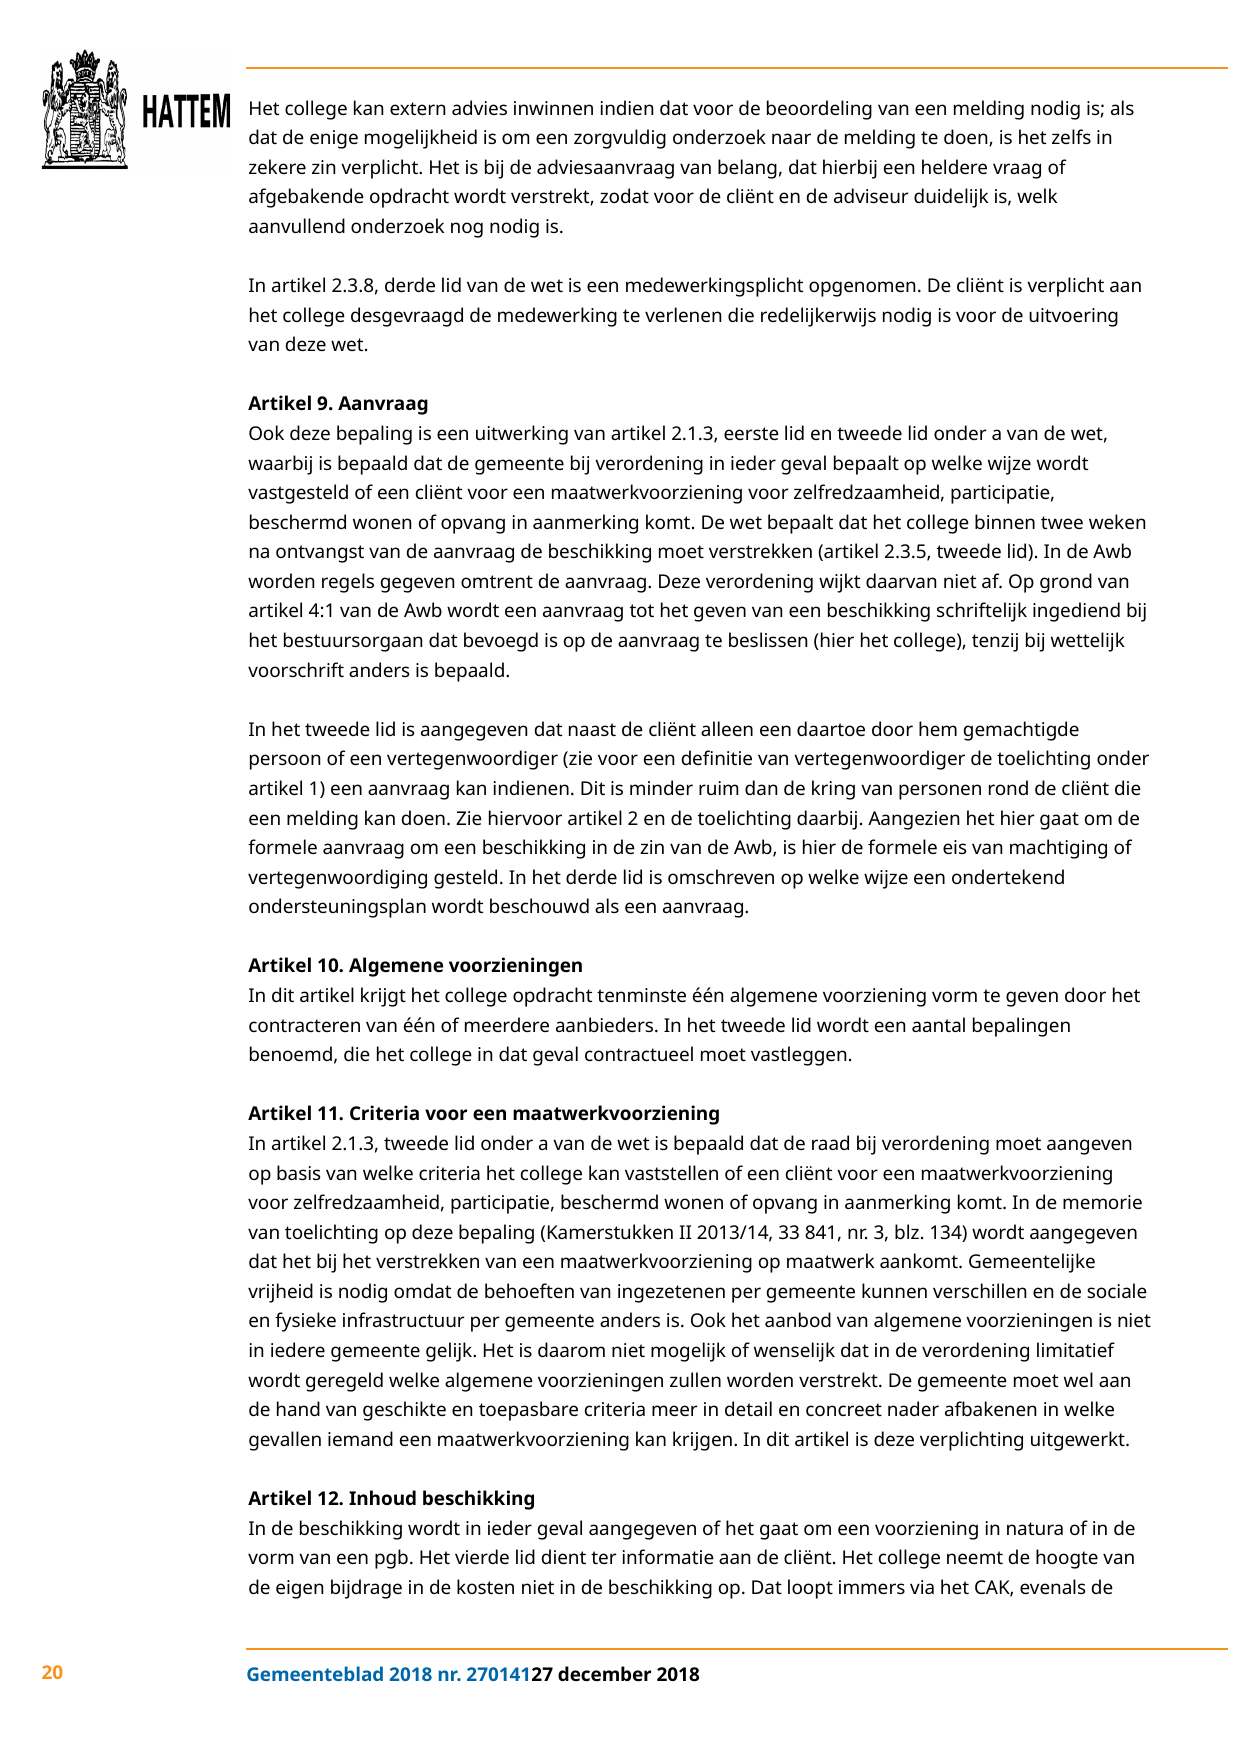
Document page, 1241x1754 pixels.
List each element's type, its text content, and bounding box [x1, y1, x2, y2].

text Artikel 10. Algemene voorzieningen [248, 953, 1152, 978]
text In het tweede lid is aangegeven dat naast de cliënt alleen een daartoe door hem gemachtigde persoon of een vertegenwoordiger (zie voor een definitie van vertegenwoordiger de toelichting onder artikel 1) een aanvraag kan indienen. Dit is minder ruim dan de kring van personen rond de cliënt die een melding kan doen. Zie hiervoor artikel 2 en de toelichting daarbij. Aangezien het hier gaat om de formele aanvraag om een beschikking in de zin van de Awb, is hier de formele eis van machtiging of vertegenwoordiging gesteld. In het derde lid is omschreven op welke wijze een ondertekend ondersteuningsplan wordt beschouwd als een aanvraag. [248, 716, 1152, 919]
text In dit artikel krijgt het college opdracht tenminste één algemene voorziening vorm te geven door het contracteren van één of meerdere aanbieders. In het tweede lid wordt een aantal bepalingen benoemd, die het college in dat geval contractueel moet vastleggen. [248, 982, 1152, 1067]
text Ook deze bepaling is een uitwerking van artikel 2.1.3, eerste lid en tweede lid onder a van de wet, waarbij is bepaald dat de gemeente bij verordening in ieder geval bepaalt op welke wijze wordt vastgesteld of een cliënt voor een maatwerkvoorziening voor zelfredzaamheid, participatie, beschermd wonen of opvang in aanmerking komt. De wet bepaalt dat het college binnen twee weken na ontvangst van de aanvraag de beschikking moet verstrekken (artikel 2.3.5, tweede lid). In de Awb worden regels gegeven omtrent de aanvraag. Deze verordening wijkt daarvan niet af. Op grond van artikel 4:1 van de Awb wordt een aanvraag tot het geven van een beschikking schriftelijk ingediend bij het bestuursorgaan dat bevoegd is op de aanvraag te beslissen (hier het college), tenzij bij wettelijk voorschrift anders is bepaald. [248, 420, 1152, 683]
text In artikel 2.3.8, derde lid van de wet is een medewerkingsplicht opgenomen. De cliënt is verplicht aan het college desgevraagd de medewerking te verlenen die redelijkerwijs nodig is voor de uitvoering van deze wet. [248, 272, 1152, 357]
text In de beschikking wordt in ieder geval aangegeven of het gaat om een voorziening in natura of in de vorm van een pgb. Het vierde lid dient ter informatie aan de cliënt. Het college neemt de hoogte van de eigen bijdrage in de kosten niet in de beschikking op. Dat loopt immers via het CAK, evenals de [248, 1515, 1152, 1600]
text Artikel 12. Inhoud beschikking [248, 1485, 1152, 1511]
text Artikel 9. Aanvraag [248, 391, 1152, 416]
text Artikel 11. Criteria voor een maatwerkvoorziening [248, 1101, 1152, 1126]
text In artikel 2.1.3, tweede lid onder a van de wet is bepaald dat de raad bij verordening moet aangeven op basis van welke criteria het college kan vaststellen of een cliënt voor een maatwerkvoorziening voor zelfredzaamheid, participatie, beschermd wonen of opvang in aanmerking komt. In de memorie van toelichting op deze bepaling (Kamerstukken II 2013/14, 33 841, nr. 3, blz. 134) wordt aangegeven dat het bij het verstrekken van een maatwerkvoorziening op maatwerk aankomt. Gemeentelijke vrijheid is nodig omdat de behoeften van ingezetenen per gemeente kunnen verschillen en de sociale en fysieke infrastructuur per gemeente anders is. Ook het aanbod van algemene voorzieningen is niet in iedere gemeente gelijk. Het is daarom niet mogelijk of wenselijk dat in de verordening limitatief wordt geregeld welke algemene voorzieningen zullen worden verstrekt. De gemeente moet wel aan de hand van geschikte en toepasbare criteria meer in detail en concreet nader afbakenen in welke gevallen iemand een maatwerkvoorziening kan krijgen. In dit artikel is deze verplichting uitgewerkt. [248, 1130, 1152, 1452]
picture [41, 47, 231, 172]
text Het college kan extern advies inwinnen indien dat voor de beoordeling van een melding nodig is; als dat de enige mogelijkheid is om een zorgvuldig onderzoek naar de melding te doen, is het zelfs in zekere zin verplicht. Het is bij de adviesaanvraag van belang, dat hierbij een heldere vraag of afgebakende opdracht wordt verstrekt, zodat voor de cliënt en de adviseur duidelijk is, welk aanvullend onderzoek nog nodig is. [248, 95, 1152, 239]
